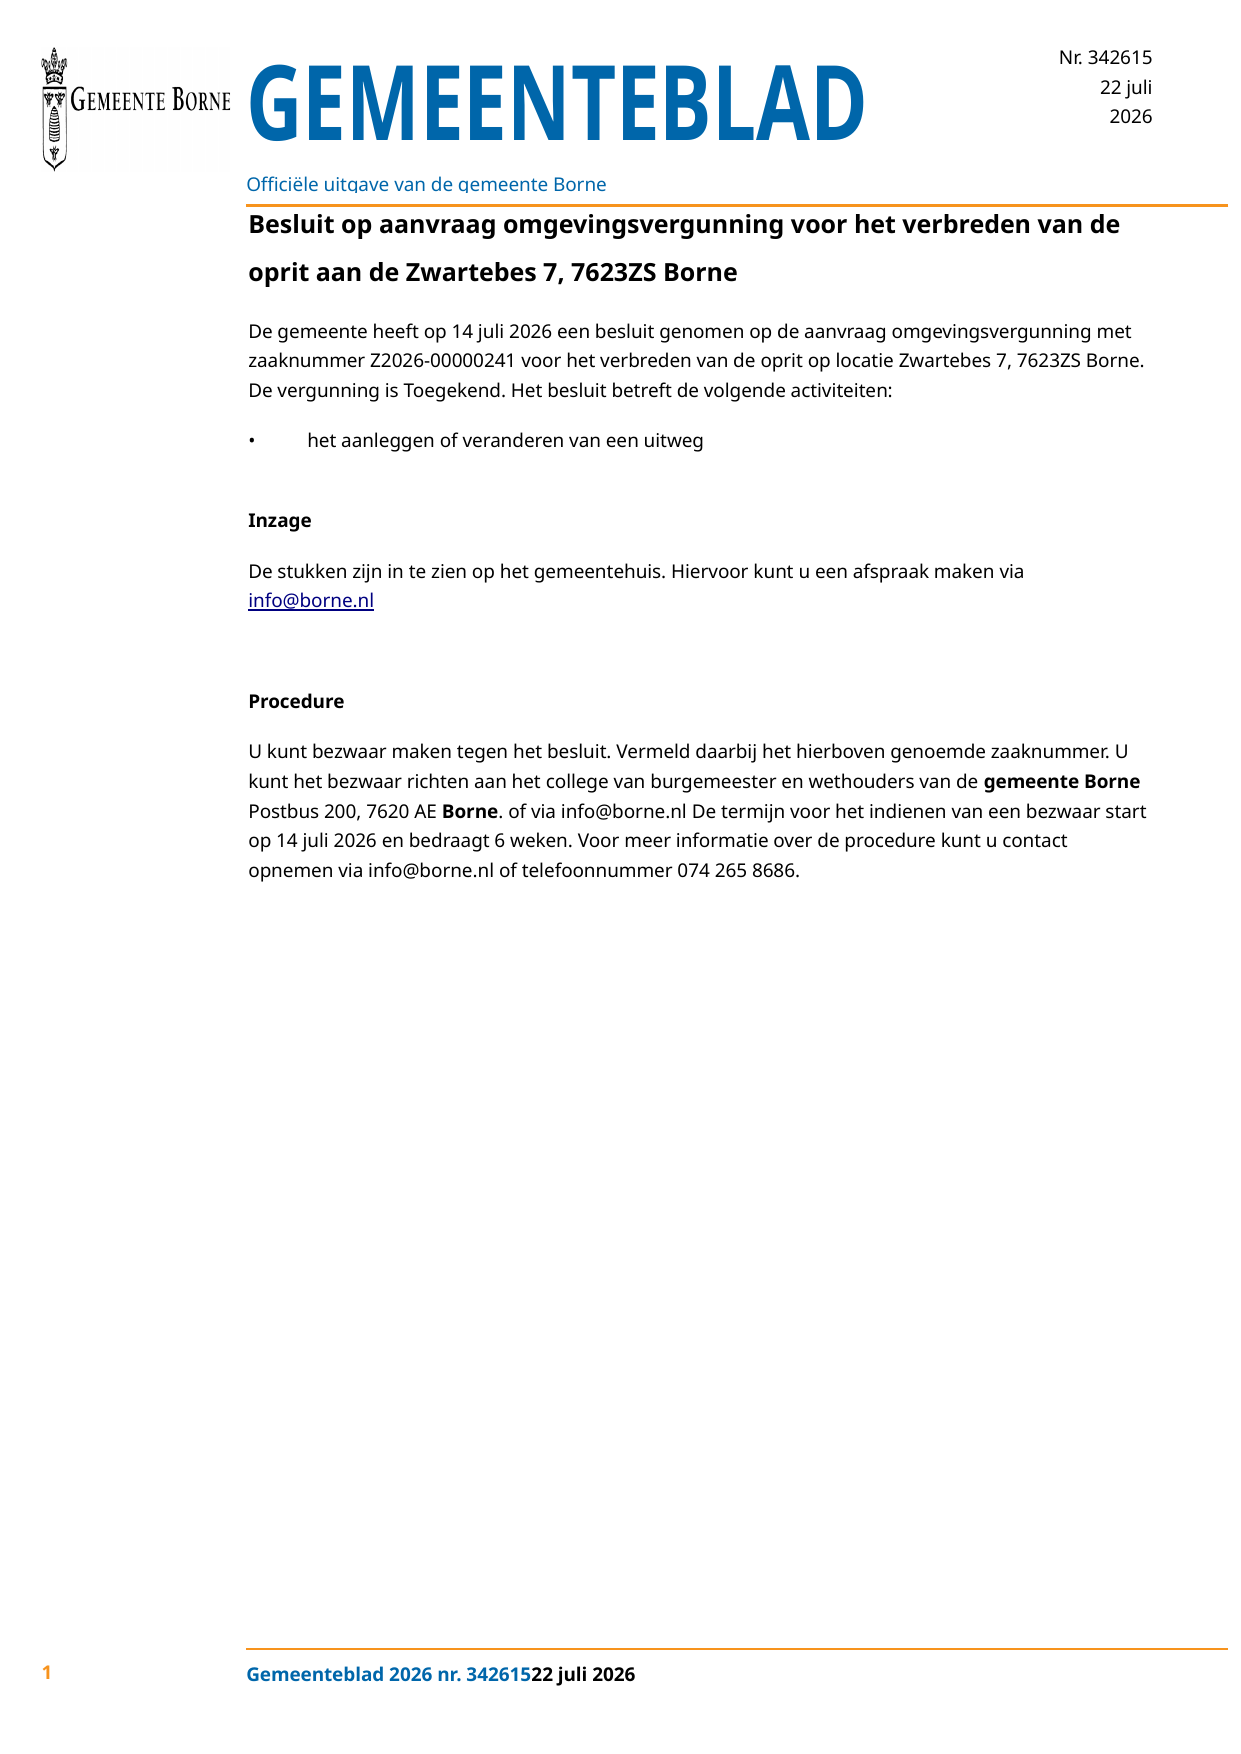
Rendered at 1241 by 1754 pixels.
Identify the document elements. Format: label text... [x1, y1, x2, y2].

text Besluit op aanvraag omgevingsvergunning voor het verbreden van de oprit aan de Zwartebes 7, 7623ZS Borne [248, 207, 1152, 288]
picture [41, 47, 231, 172]
text Procedure [248, 688, 1152, 714]
text U kunt bezwaar maken tegen het besluit. Vermeld daarbij het hierboven genoemde zaaknummer. U kunt het bezwaar richten aan het college van burgemeester en wethouders van de gemeente Borne Postbus 200, 7620 AE Borne. of via info@borne.nl De termijn voor het indienen van een bezwaar start op 14 juli 2026 en bedraagt 6 weken. Voor meer informatie over de procedure kunt u contact opnemen via info@borne.nl of telefoonnummer 074 265 8686. [248, 739, 1152, 883]
list het aanleggen of veranderen van een uitweg [248, 427, 1152, 453]
text Inzage [248, 507, 1152, 533]
text De stukken zijn in te zien op het gemeentehuis. Hiervoor kunt u een afspraak maken via info@borne.nl [248, 558, 1152, 613]
text De gemeente heeft op 14 juli 2026 een besluit genomen op de aanvraag omgevingsvergunning met zaaknummer Z2026-00000241 voor het verbreden van de oprit op locatie Zwartebes 7, 7623ZS Borne. De vergunning is Toegekend. Het besluit betreft de volgende activiteiten: [248, 318, 1152, 403]
